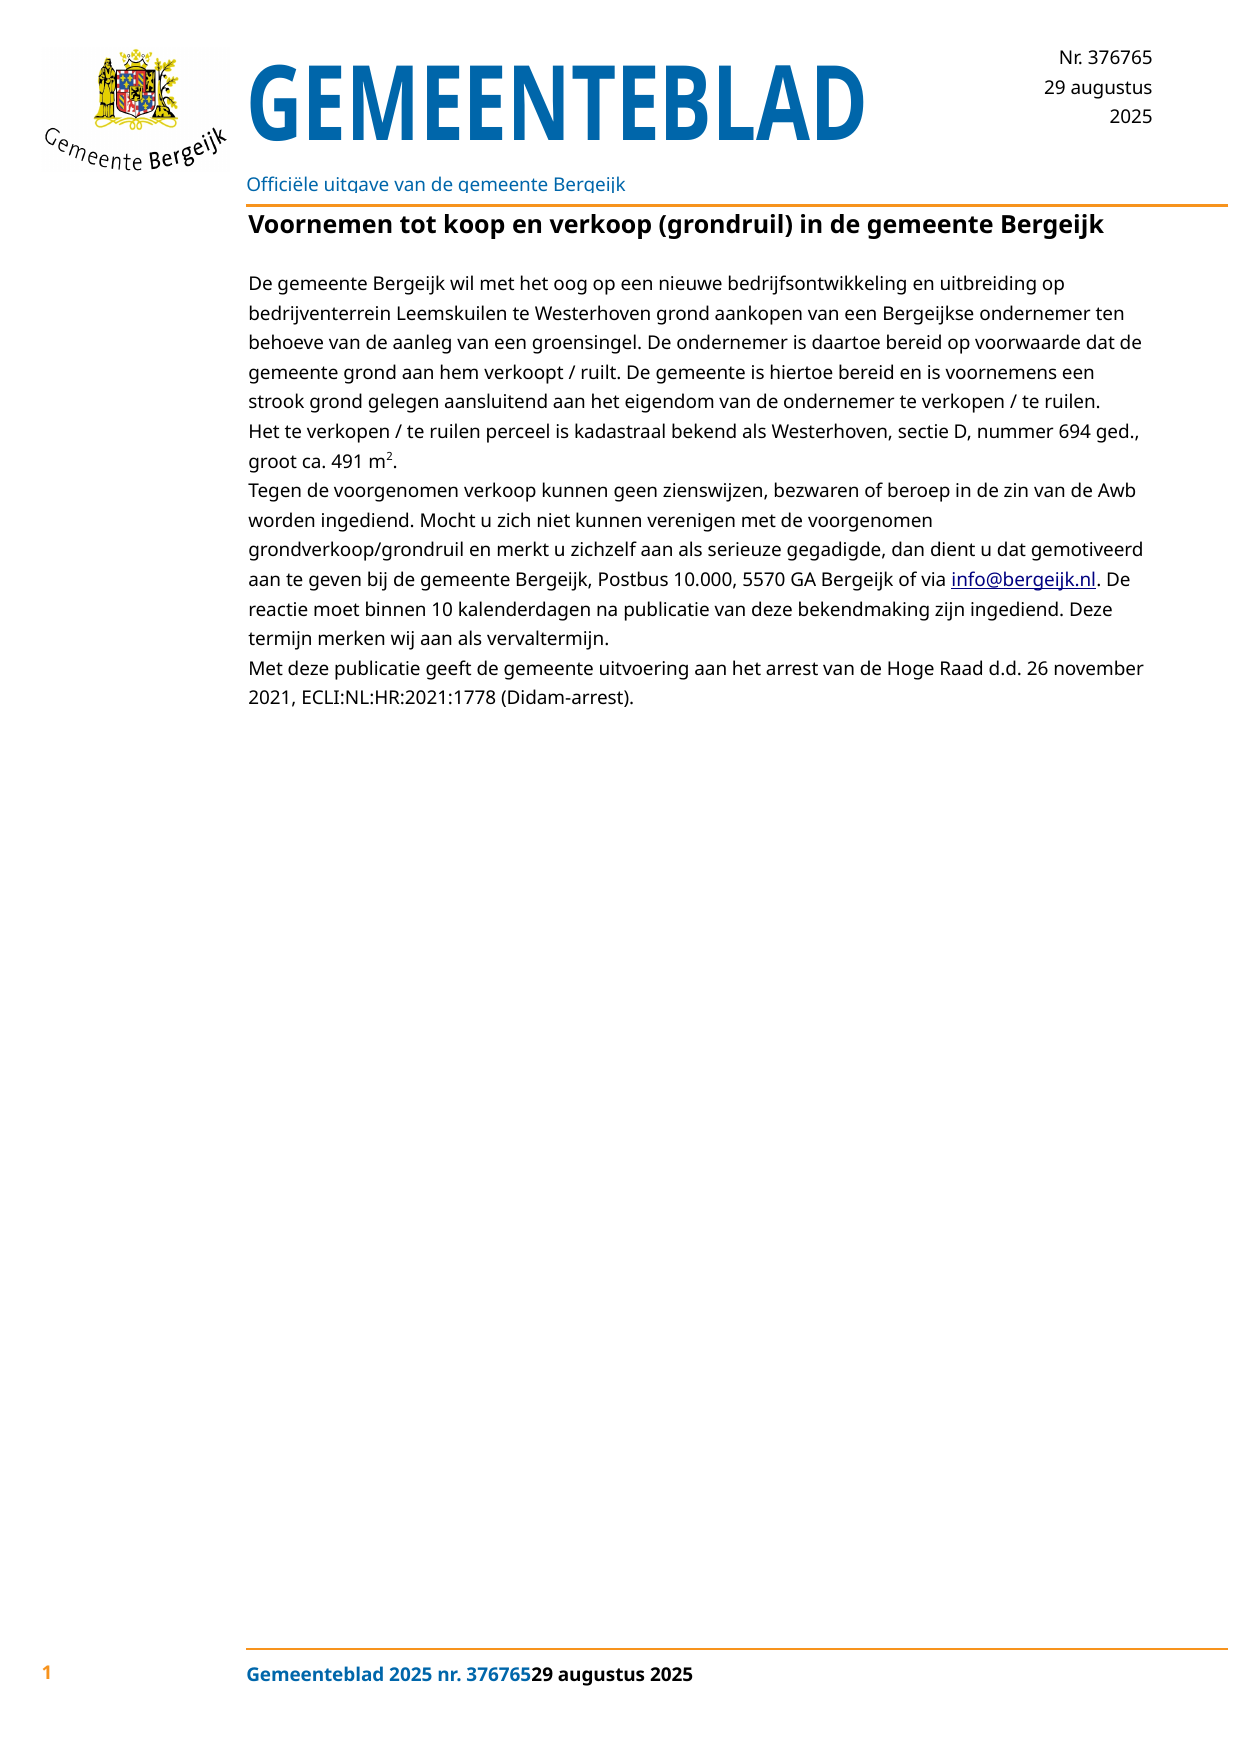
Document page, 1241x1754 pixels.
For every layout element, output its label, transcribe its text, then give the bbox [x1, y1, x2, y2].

text Met deze publicatie geeft de gemeente uitvoering aan het arrest van de Hoge Raad d.d. 26 november 2021, ECLI:NL:HR:2021:1778 (Didam-arrest). [248, 655, 1152, 710]
text Tegen de voorgenomen verkoop kunnen geen zienswijzen, bezwaren of beroep in de zin van de Awb worden ingediend. Mocht u zich niet kunnen verenigen met de voorgenomen grondverkoop/grondruil en merkt u zichzelf aan als serieuze gegadigde, dan dient u dat gemotiveerd aan te geven bij de gemeente Bergeijk, Postbus 10.000, 5570 GA Bergeijk of via info@bergeijk.nl. De reactie moet binnen 10 kalenderdagen na publicatie van deze bekendmaking zijn ingediend. Deze termijn merken wij aan als vervaltermijn. [248, 477, 1152, 651]
text Het te verkopen / te ruilen perceel is kadastraal bekend als Westerhoven, sectie D, nummer 694 ged., groot ca. 491 m2. [248, 418, 1152, 473]
text De gemeente Bergeijk wil met het oog op een nieuwe bedrijfsontwikkeling en uitbreiding op bedrijventerrein Leemskuilen te Westerhoven grond aankopen van een Bergeijkse ondernemer ten behoeve van de aanleg van een groensingel. De ondernemer is daartoe bereid op voorwaarde dat de gemeente grond aan hem verkoopt / ruilt. De gemeente is hiertoe bereid en is voornemens een strook grond gelegen aansluitend aan het eigendom van de ondernemer te verkopen / te ruilen. [248, 270, 1152, 414]
picture [41, 47, 231, 172]
text Voornemen tot koop en verkoop (grondruil) in de gemeente Bergeijk [248, 207, 1152, 241]
